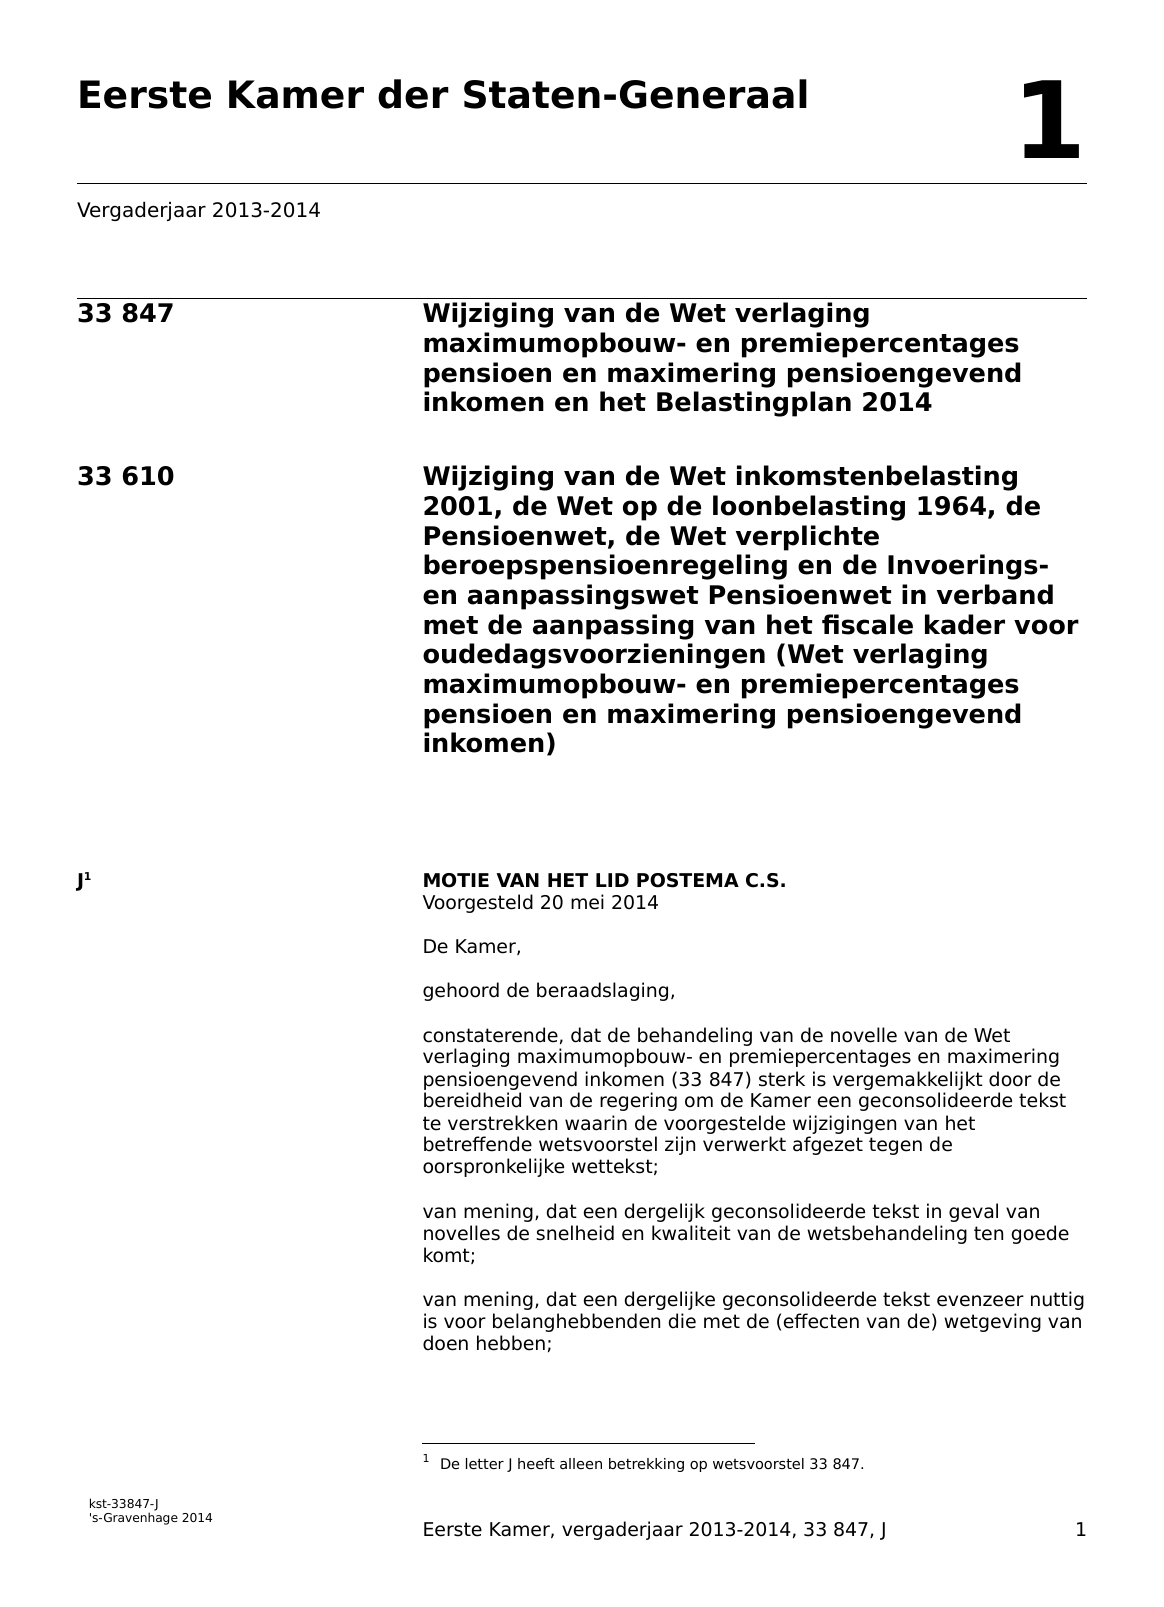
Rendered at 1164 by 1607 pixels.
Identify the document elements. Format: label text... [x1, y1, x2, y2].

text van mening, dat een dergelijk geconsolideerde tekst in geval van novelles de snelheid en kwaliteit van de wetsbehandeling ten goede komt; [422, 1201, 1087, 1266]
subtitle 33 847 Wijziging van de Wet verlaging maximumopbouw- en premiepercentages pensioen en maximering pensioengevend inkomen en het Belastingplan 2014 [77, 299, 1087, 418]
text kst-33847-J [88, 1497, 323, 1511]
text 's-Gravenhage 2014 [88, 1511, 323, 1525]
table_cell Vergaderjaar 2013-2014 [77, 184, 1087, 298]
text De letter J heeft alleen betrekking op wetsvoorstel 33 847. [422, 1452, 1087, 1474]
text van mening, dat een dergelijke geconsolideerde tekst evenzeer nuttig is voor belanghebbenden die met de (effecten van de) wetgeving van doen hebben; [422, 1289, 1087, 1354]
subtitle 33 610 Wijziging van de Wet inkomstenbelasting 2001, de Wet op de loonbelasting 1964, de Pensioenwet, de Wet verplichte beroepspensioenregeling en de Invoerings- en aanpassingswet Pensioenwet in verband met de aanpassing van het fiscale kader voor oudedagsvoorzieningen (Wet verlaging maximumopbouw- en premiepercentages pensioen en maximering pensioengevend inkomen) [77, 462, 1087, 759]
text constaterende, dat de behandeling van de novelle van de Wet verlaging maximumopbouw- en premiepercentages en maximering pensioengevend inkomen (33 847) sterk is vergemakkelijkt door de bereidheid van de regering om de Kamer een geconsolideerde tekst te verstrekken waarin de voorgestelde wijzigingen van het betreffende wetsvoorstel zijn verwerkt afgezet tegen de oorspronkelijke wettekst; [422, 1024, 1087, 1178]
subtitle J MOTIE VAN HET LID POSTEMA C.S. [77, 870, 1087, 892]
text gehoord de beraadslaging, [422, 980, 1087, 1002]
text Voorgesteld 20 mei 2014 [422, 892, 1087, 914]
text De Kamer, [422, 936, 1087, 958]
table_header Eerste Kamer der Staten-Generaal [77, 59, 886, 183]
table_header 1 [886, 59, 1087, 183]
